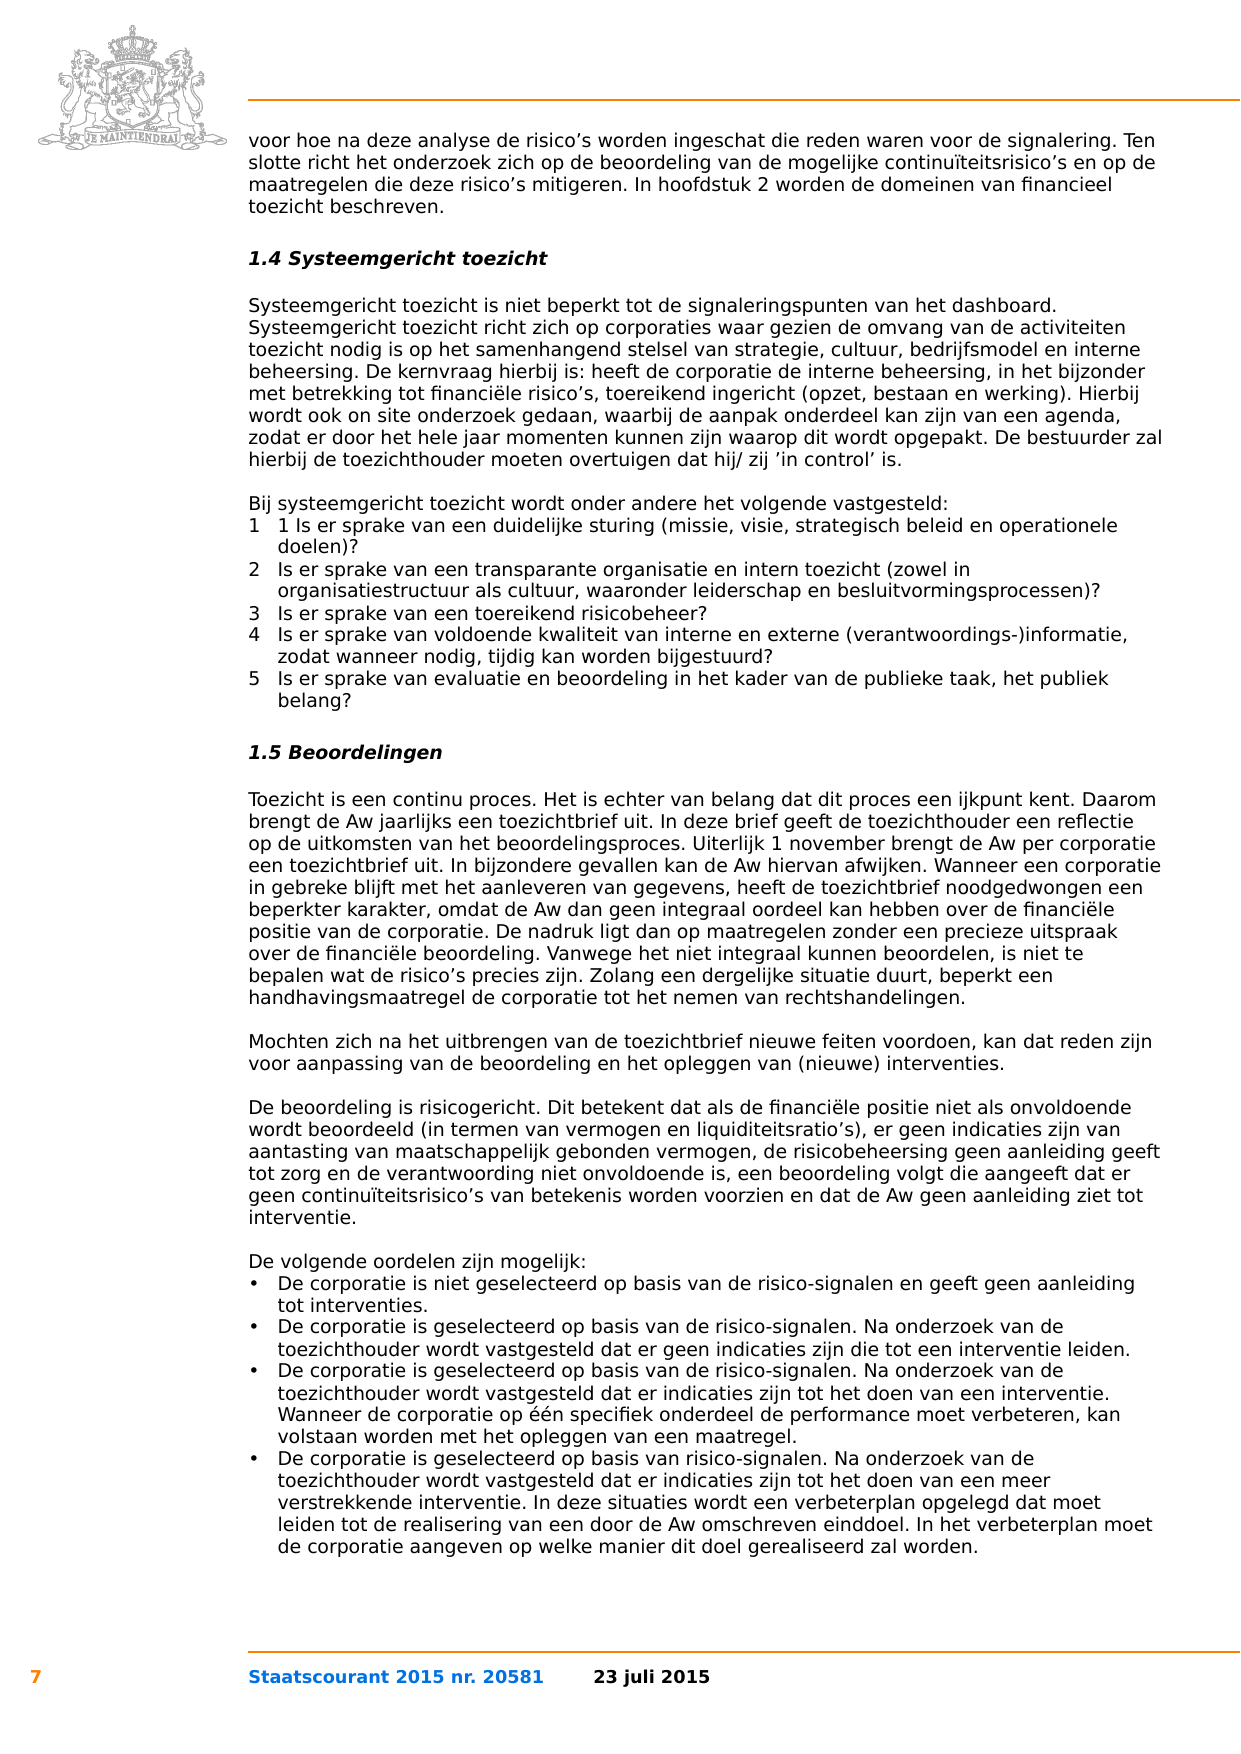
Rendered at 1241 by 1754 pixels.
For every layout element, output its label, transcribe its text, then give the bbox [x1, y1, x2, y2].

subtitle 1.4 Systeemgericht toezicht [248, 248, 1163, 270]
text De volgende oordelen zijn mogelijk: [248, 1251, 1163, 1272]
subtitle 1.5 Beoordelingen [248, 742, 1163, 764]
text 5 Is er sprake van evaluatie en beoordeling in het kader van de publieke taak, het publiek belang? [248, 668, 1163, 712]
text 2 Is er sprake van een transparante organisatie en intern toezicht (zowel in organisatiestructuur als cultuur, waaronder leiderschap en besluitvormingsprocessen)? [248, 558, 1163, 602]
text 4 Is er sprake van voldoende kwaliteit van interne en externe (verantwoordings-)informatie, zodat wanneer nodig, tijdig kan worden bijgestuurd? [248, 624, 1163, 668]
text • De corporatie is geselecteerd op basis van risico-signalen. Na onderzoek van de toezichthouder wordt vastgesteld dat er indicaties zijn tot het doen van een meer verstrekkende interventie. In deze situaties wordt een verbeterplan opgelegd dat moet leiden tot de realisering van een door de Aw omschreven einddoel. In het verbeterplan moet de corporatie aangeven op welke manier dit doel gerealiseerd zal worden. [248, 1448, 1163, 1558]
text 3 Is er sprake van een toereikend risicobeheer? [248, 602, 1163, 624]
picture [38, 25, 227, 150]
text • De corporatie is geselecteerd op basis van de risico-signalen. Na onderzoek van de toezichthouder wordt vastgesteld dat er indicaties zijn tot het doen van een interventie. Wanneer de corporatie op één specifiek onderdeel de performance moet verbeteren, kan volstaan worden met het opleggen van een maatregel. [248, 1360, 1163, 1448]
text 1 1 Is er sprake van een duidelijke sturing (missie, visie, strategisch beleid en operationele doelen)? [248, 514, 1163, 558]
text Systeemgericht toezicht is niet beperkt tot de signaleringspunten van het dashboard. Systeemgericht toezicht richt zich op corporaties waar gezien de omvang van de activiteiten toezicht nodig is op het samenhangend stelsel van strategie, cultuur, bedrijfsmodel en interne beheersing. De kernvraag hierbij is: heeft de corporatie de interne beheersing, in het bijzonder met betrekking tot financiële risico’s, toereikend ingericht (opzet, bestaan en werking). Hierbij wordt ook on site onderzoek gedaan, waarbij de aanpak onderdeel kan zijn van een agenda, zodat er door het hele jaar momenten kunnen zijn waarop dit wordt opgepakt. De bestuurder zal hierbij de toezichthouder moeten overtuigen dat hij/ zij ’in control’ is. [248, 295, 1163, 471]
text De beoordeling is risicogericht. Dit betekent dat als de financiële positie niet als onvoldoende wordt beoordeeld (in termen van vermogen en liquiditeitsratio’s), er geen indicaties zijn van aantasting van maatschappelijk gebonden vermogen, de risicobeheersing geen aanleiding geeft tot zorg en de verantwoording niet onvoldoende is, een beoordeling volgt die aangeeft dat er geen continuïteitsrisico’s van betekenis worden voorzien en dat de Aw geen aanleiding ziet tot interventie. [248, 1097, 1163, 1229]
text Bij systeemgericht toezicht wordt onder andere het volgende vastgesteld: [248, 492, 1163, 514]
text voor hoe na deze analyse de risico’s worden ingeschat die reden waren voor de signalering. Ten slotte richt het onderzoek zich op de beoordeling van de mogelijke continuïteitsrisico’s en op de maatregelen die deze risico’s mitigeren. In hoofdstuk 2 worden de domeinen van financieel toezicht beschreven. [248, 130, 1163, 218]
text • De corporatie is geselecteerd op basis van de risico-signalen. Na onderzoek van de toezichthouder wordt vastgesteld dat er geen indicaties zijn die tot een interventie leiden. [248, 1316, 1163, 1360]
text Toezicht is een continu proces. Het is echter van belang dat dit proces een ijkpunt kent. Daarom brengt de Aw jaarlijks een toezichtbrief uit. In deze brief geeft de toezichthouder een reflectie op de uitkomsten van het beoordelingsproces. Uiterlijk 1 november brengt de Aw per corporatie een toezichtbrief uit. In bijzondere gevallen kan de Aw hiervan afwijken. Wanneer een corporatie in gebreke blijft met het aanleveren van gegevens, heeft de toezichtbrief noodgedwongen een beperkter karakter, omdat de Aw dan geen integraal oordeel kan hebben over de financiële positie van de corporatie. De nadruk ligt dan op maatregelen zonder een precieze uitspraak over de financiële beoordeling. Vanwege het niet integraal kunnen beoordelen, is niet te bepalen wat de risico’s precies zijn. Zolang een dergelijke situatie duurt, beperkt een handhavingsmaatregel de corporatie tot het nemen van rechtshandelingen. [248, 789, 1163, 1009]
text • De corporatie is niet geselecteerd op basis van de risico-signalen en geeft geen aanleiding tot interventies. [248, 1272, 1163, 1316]
text Mochten zich na het uitbrengen van de toezichtbrief nieuwe feiten voordoen, kan dat reden zijn voor aanpassing van de beoordeling en het opleggen van (nieuwe) interventies. [248, 1031, 1163, 1075]
